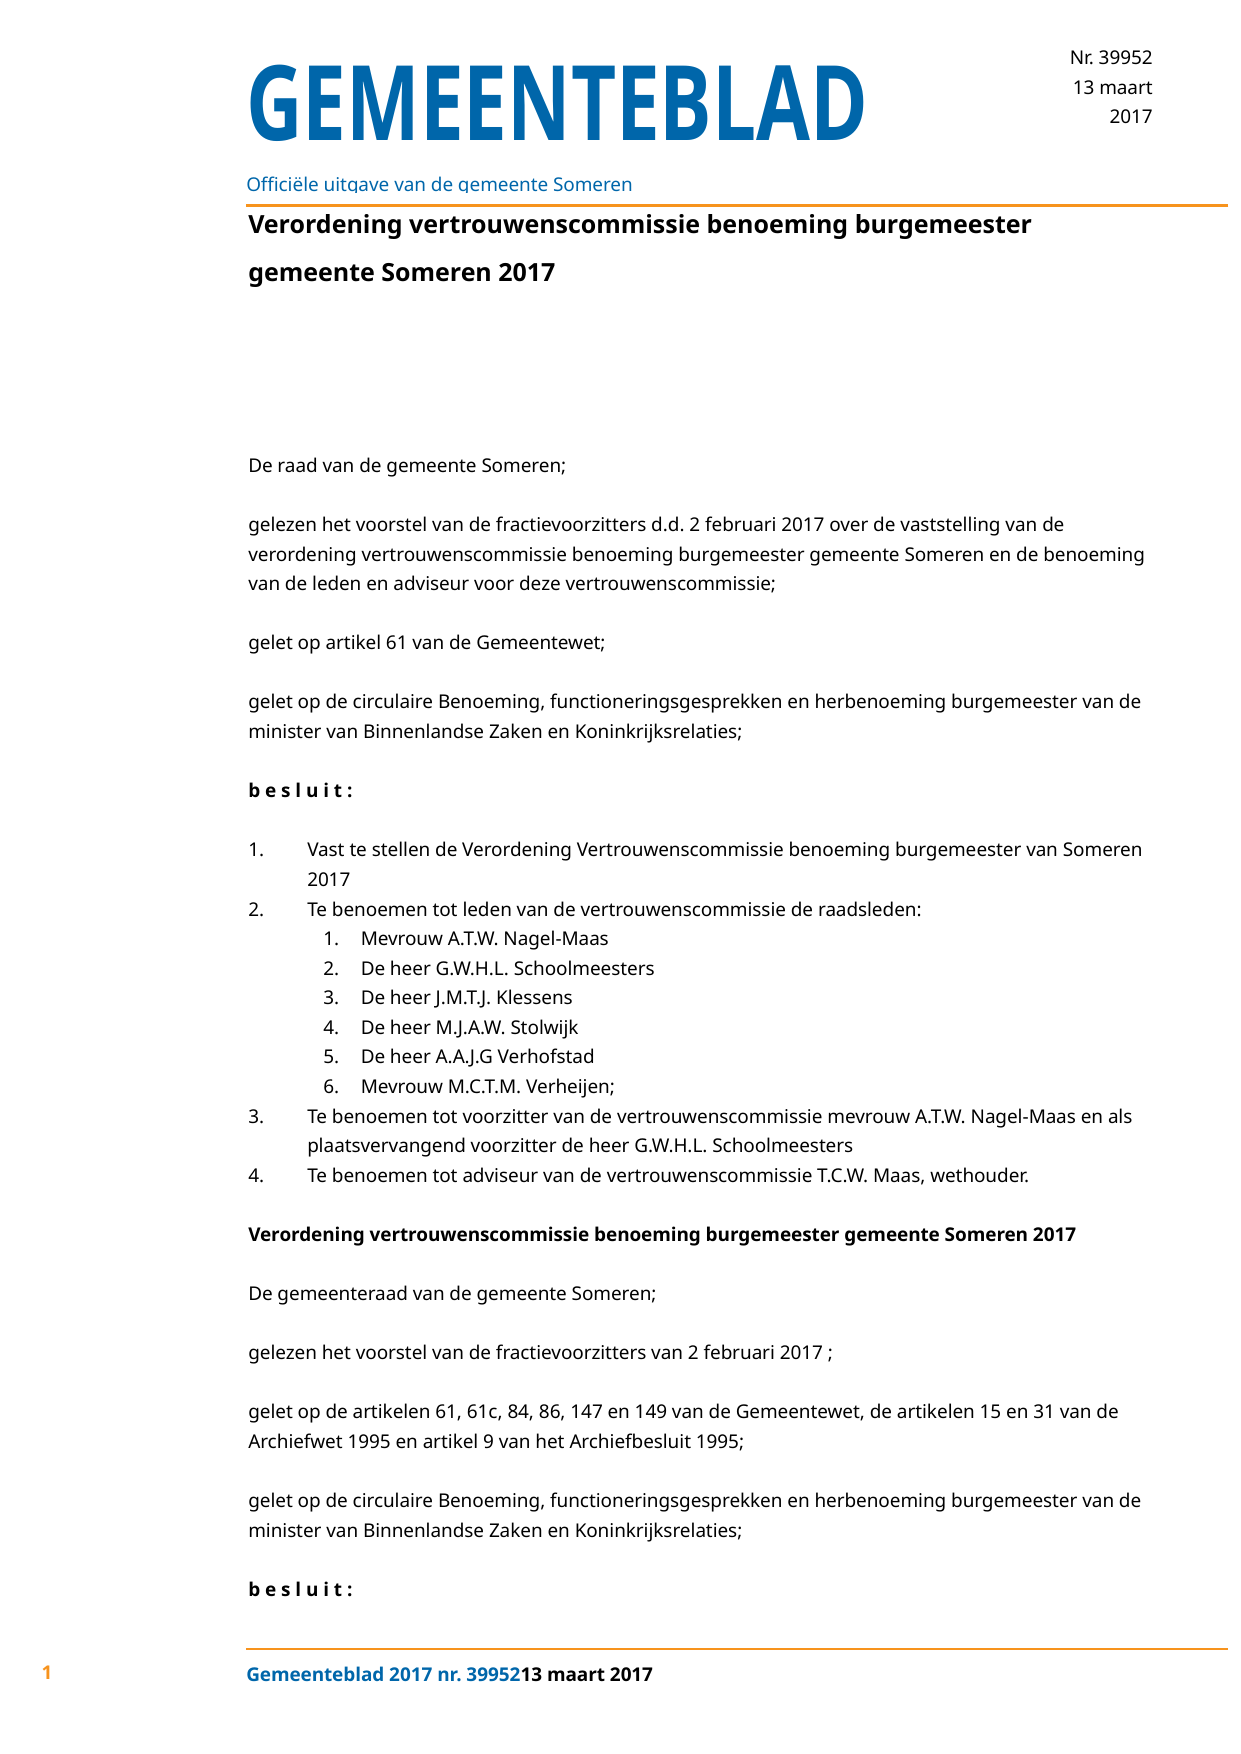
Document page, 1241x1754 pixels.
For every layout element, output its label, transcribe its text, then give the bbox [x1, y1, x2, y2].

list De heer J.M.T.J. Klessens [323, 984, 1152, 1010]
text Verordening vertrouwenscommissie benoeming burgemeester gemeente Someren 2017 [248, 1221, 1152, 1247]
list Mevrouw A.T.W. Nagel-Maas [323, 925, 1152, 951]
text gelet op de artikelen 61, 61c, 84, 86, 147 en 149 van de Gemeentewet, de artikelen 15 en 31 van de Archiefwet 1995 en artikel 9 van het Archiefbesluit 1995; [248, 1399, 1152, 1454]
picture [41, 47, 231, 172]
list Te benoemen tot voorzitter van de vertrouwenscommissie mevrouw A.T.W. Nagel-Maas en als plaatsvervangend voorzitter de heer G.W.H.L. Schoolmeesters [248, 1103, 1152, 1158]
list De heer M.J.A.W. Stolwijk [323, 1014, 1152, 1040]
text De raad van de gemeente Someren; [248, 452, 1152, 478]
list Te benoemen tot leden van de vertrouwenscommissie de raadsleden: [248, 896, 1152, 922]
list De heer G.W.H.L. Schoolmeesters [323, 955, 1152, 981]
text b e s l u i t : [248, 777, 1152, 803]
text b e s l u i t : [248, 1576, 1152, 1602]
text gelezen het voorstel van de fractievoorzitters van 2 februari 2017 ; [248, 1339, 1152, 1365]
list De heer A.A.J.G Verhofstad [323, 1044, 1152, 1069]
text De gemeenteraad van de gemeente Someren; [248, 1280, 1152, 1306]
text gelet op de circulaire Benoeming, functioneringsgesprekken en herbenoeming burgemeester van de minister van Binnenlandse Zaken en Koninkrijksrelaties; [248, 689, 1152, 744]
list Mevrouw M.C.T.M. Verheijen; [323, 1073, 1152, 1099]
text gelet op artikel 61 van de Gemeentewet; [248, 629, 1152, 655]
list Vast te stellen de Verordening Vertrouwenscommissie benoeming burgemeester van Someren 2017 [248, 837, 1152, 892]
list Te benoemen tot adviseur van de vertrouwenscommissie T.C.W. Maas, wethouder. [248, 1162, 1152, 1188]
text gelet op de circulaire Benoeming, functioneringsgesprekken en herbenoeming burgemeester van de minister van Binnenlandse Zaken en Koninkrijksrelaties; [248, 1487, 1152, 1543]
text Verordening vertrouwenscommissie benoeming burgemeester gemeente Someren 2017 [248, 207, 1152, 288]
text gelezen het voorstel van de fractievoorzitters d.d. 2 februari 2017 over de vaststelling van de verordening vertrouwenscommissie benoeming burgemeester gemeente Someren en de benoeming van de leden en adviseur voor deze vertrouwenscommissie; [248, 511, 1152, 596]
